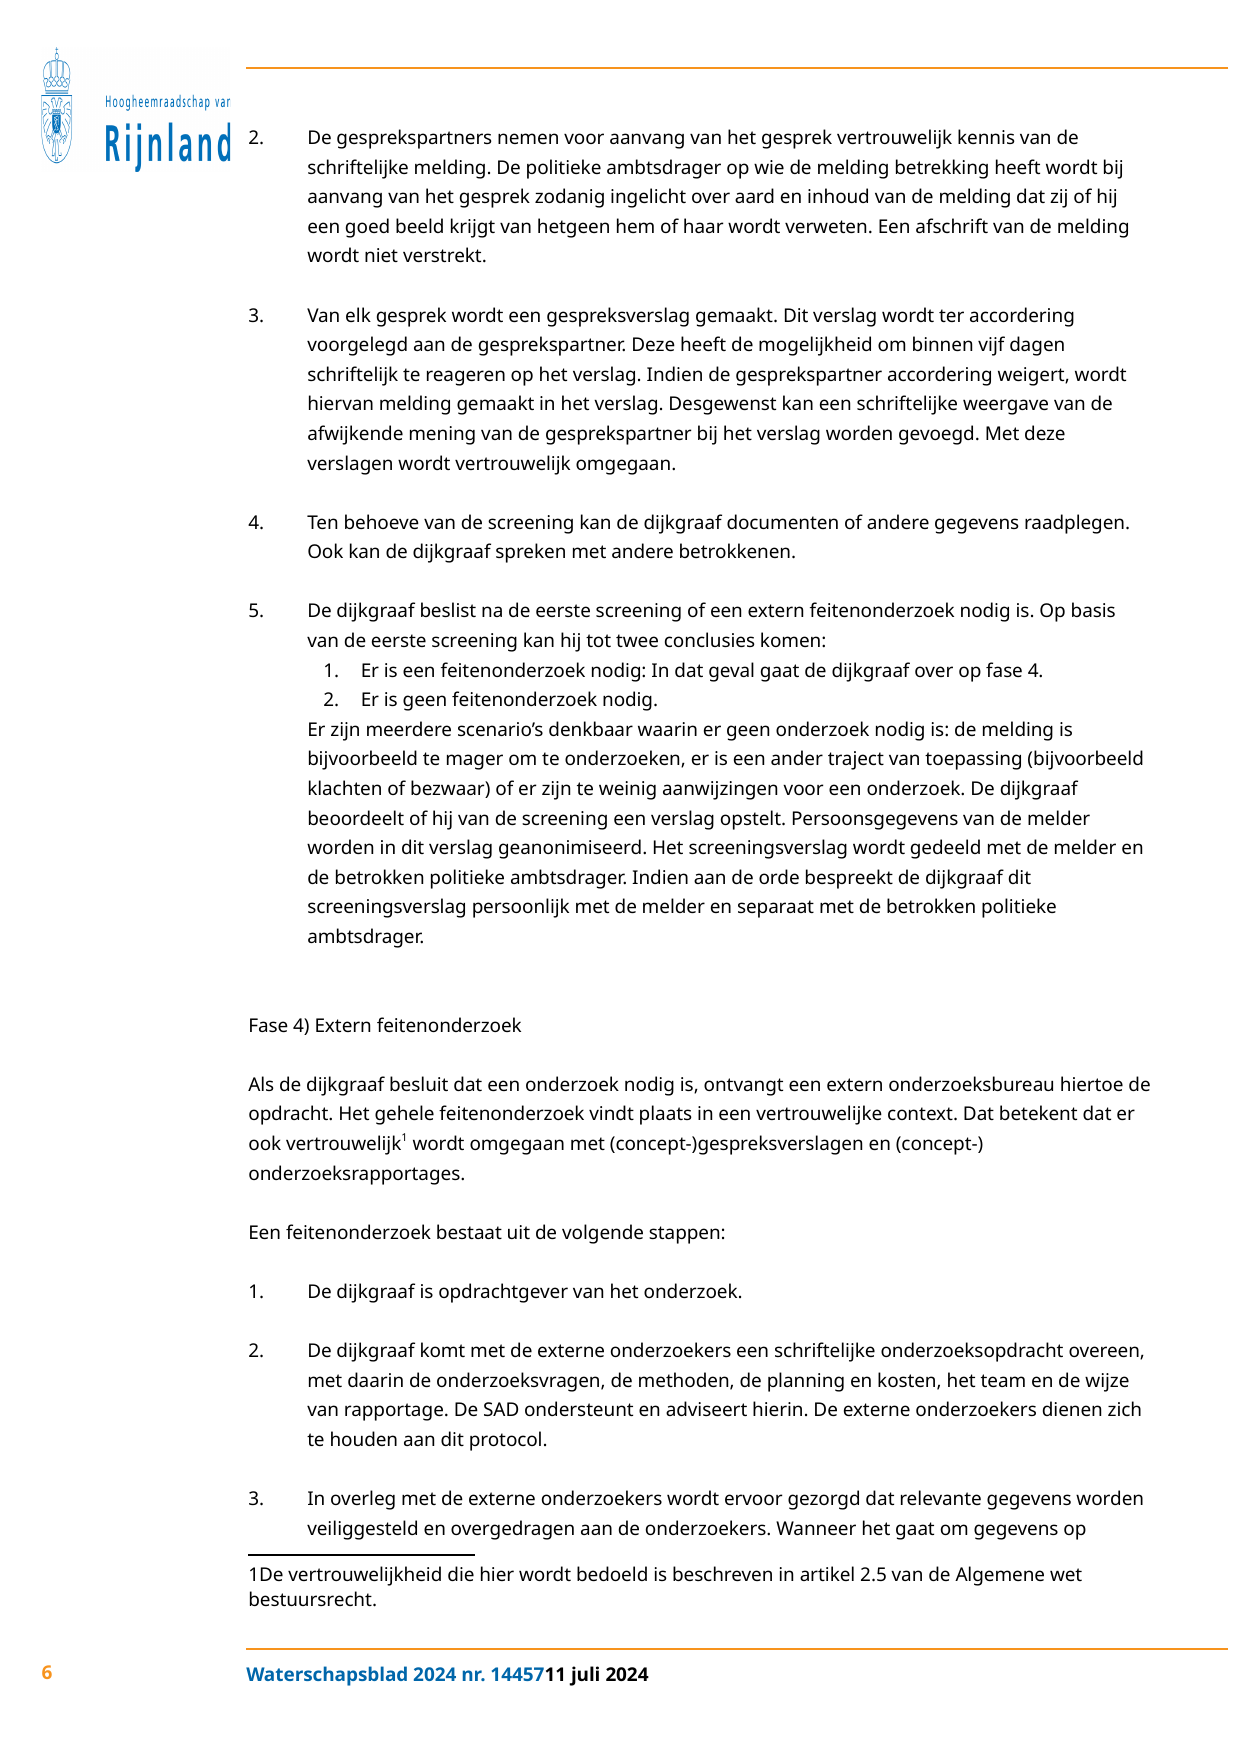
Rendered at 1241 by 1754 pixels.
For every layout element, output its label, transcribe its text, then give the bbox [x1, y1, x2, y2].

list De gesprekspartners nemen voor aanvang van het gesprek vertrouwelijk kennis van de schriftelijke melding. De politieke ambtsdrager op wie de melding betrekking heeft wordt bij aanvang van het gesprek zodanig ingelicht over aard en inhoud van de melding dat zij of hij een goed beeld krijgt van hetgeen hem of haar wordt verweten. Een afschrift van de melding wordt niet verstrekt. [248, 124, 1152, 268]
list Ten behoeve van de screening kan de dijkgraaf documenten of andere gegevens raadplegen. Ook kan de dijkgraaf spreken met andere betrokkenen. [248, 509, 1152, 564]
picture [41, 47, 231, 172]
list Er zijn meerdere scenario’s denkbaar waarin er geen onderzoek nodig is: de melding is bijvoorbeeld te mager om te onderzoeken, er is een ander traject van toepassing (bijvoorbeeld klachten of bezwaar) of er zijn te weinig aanwijzingen voor een onderzoek. De dijkgraaf beoordeelt of hij van de screening een verslag opstelt. Persoonsgegevens van de melder worden in dit verslag geanonimiseerd. Het screeningsverslag wordt gedeeld met de melder en de betrokken politieke ambtsdrager. Indien aan de orde bespreekt de dijkgraaf dit screeningsverslag persoonlijk met de melder en separaat met de betrokken politieke ambtsdrager. [248, 716, 1152, 949]
list Er is geen feitenonderzoek nodig. [323, 686, 1152, 712]
list De dijkgraaf komt met de externe onderzoekers een schriftelijke onderzoeksopdracht overeen, met daarin de onderzoeksvragen, de methoden, de planning en kosten, het team en de wijze van rapportage. De SAD ondersteunt en adviseert hierin. De externe onderzoekers dienen zich te houden aan dit protocol. [248, 1337, 1152, 1452]
text Fase 4) Extern feitenonderzoek [248, 1012, 1152, 1038]
text Als de dijkgraaf besluit dat een onderzoek nodig is, ontvangt een extern onderzoeksbureau hiertoe de opdracht. Het gehele feitenonderzoek vindt plaats in een vertrouwelijke context. Dat betekent dat er ook vertrouwelijk wordt omgegaan met (concept-)gespreksverslagen en (concept-) onderzoeksrapportages. [248, 1071, 1152, 1186]
list In overleg met de externe onderzoekers wordt ervoor gezorgd dat relevante gegevens worden veiliggesteld en overgedragen aan de onderzoekers. Wanneer het gaat om gegevens op [248, 1485, 1152, 1541]
list Er is een feitenonderzoek nodig: In dat geval gaat de dijkgraaf over op fase 4. [323, 657, 1152, 683]
list De dijkgraaf is opdrachtgever van het onderzoek. [248, 1278, 1152, 1304]
list De dijkgraaf beslist na de eerste screening of een extern feitenonderzoek nodig is. Op basis van de eerste screening kan hij tot twee conclusies komen: [248, 598, 1152, 653]
text De vertrouwelijkheid die hier wordt bedoeld is beschreven in artikel 2.5 van de Algemene wet bestuursrecht. [248, 1561, 1152, 1612]
list Van elk gesprek wordt een gespreksverslag gemaakt. Dit verslag wordt ter accordering voorgelegd aan de gesprekspartner. Deze heeft de mogelijkheid om binnen vijf dagen schriftelijk te reageren op het verslag. Indien de gesprekspartner accordering weigert, wordt hiervan melding gemaakt in het verslag. Desgewenst kan een schriftelijke weergave van de afwijkende mening van de gesprekspartner bij het verslag worden gevoegd. Met deze verslagen wordt vertrouwelijk omgegaan. [248, 302, 1152, 476]
text Een feitenonderzoek bestaat uit de volgende stappen: [248, 1219, 1152, 1245]
